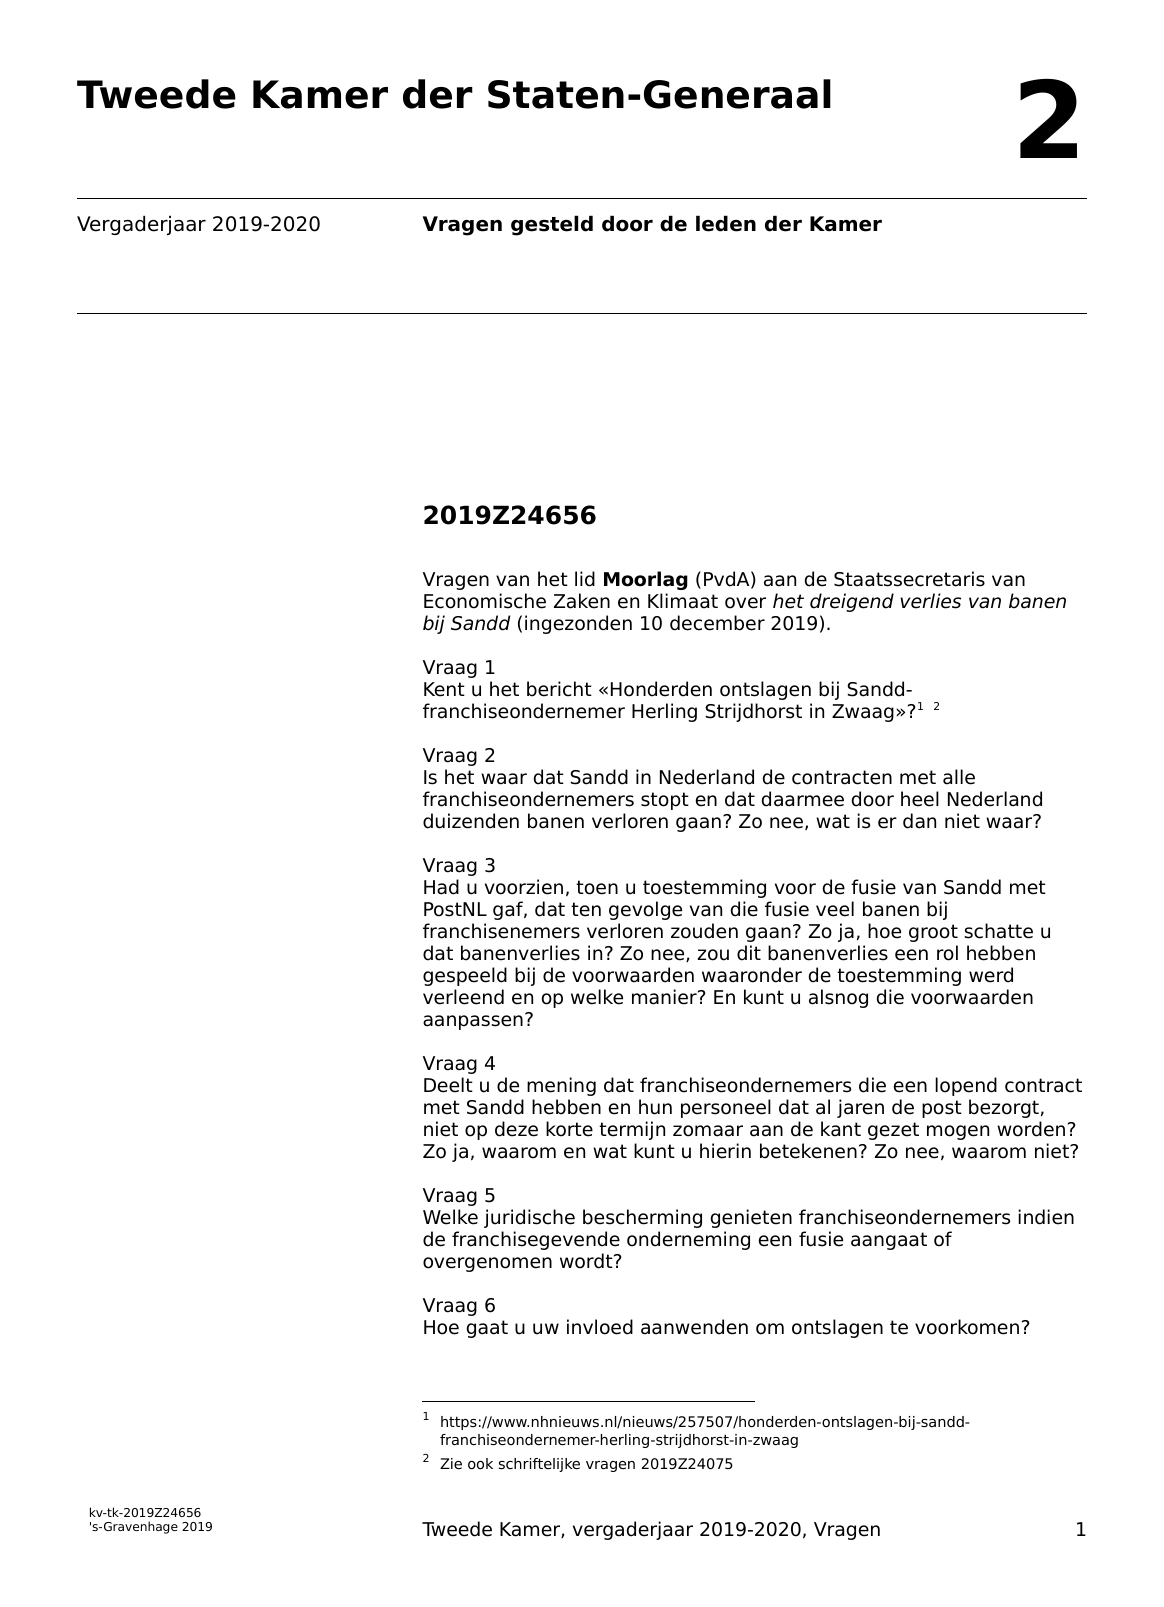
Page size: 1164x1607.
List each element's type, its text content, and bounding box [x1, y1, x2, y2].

text Vraag 1 [422, 657, 1087, 679]
text https://www.nhnieuws.nl/nieuws/257507/honderden-ontslagen-bij-sandd-franchiseondernemer-herling-strijdhorst-in-zwaag [422, 1410, 1087, 1449]
text Vraag 2 [422, 745, 1087, 767]
table_cell Vergaderjaar 2019-2020 [77, 199, 422, 313]
text Vragen van het lid Moorlag (PvdA) aan de Staatssecretaris van Economische Zaken en Klimaat over het dreigend verlies van banen bij Sandd (ingezonden 10 december 2019). [422, 569, 1087, 635]
text Hoe gaat u uw invloed aanwenden om ontslagen te voorkomen? [422, 1317, 1087, 1339]
table_cell Vragen gesteld door de leden der Kamer [422, 199, 1087, 313]
text Vraag 4 [422, 1053, 1087, 1075]
text kv-tk-2019Z24656 [88, 1506, 323, 1520]
table_header 2 [886, 59, 1087, 198]
table_header Tweede Kamer der Staten-Generaal [77, 59, 886, 198]
text 2019Z24656 [422, 501, 1087, 531]
text Vraag 6 [422, 1295, 1087, 1317]
text Welke juridische bescherming genieten franchiseondernemers indien de franchisegevende onderneming een fusie aangaat of overgenomen wordt? [422, 1207, 1087, 1273]
text Zie ook schriftelijke vragen 2019Z24075 [422, 1452, 1087, 1474]
text Vraag 5 [422, 1185, 1087, 1207]
text Deelt u de mening dat franchiseondernemers die een lopend contract met Sandd hebben en hun personeel dat al jaren de post bezorgt, niet op deze korte termijn zomaar aan de kant gezet mogen worden? Zo ja, waarom en wat kunt u hierin betekenen? Zo nee, waarom niet? [422, 1075, 1087, 1163]
text Kent u het bericht «Honderden ontslagen bij Sandd-franchiseondernemer Herling Strijdhorst in Zwaag»? [422, 679, 1087, 723]
text 's-Gravenhage 2019 [88, 1520, 323, 1534]
text Is het waar dat Sandd in Nederland de contracten met alle franchiseondernemers stopt en dat daarmee door heel Nederland duizenden banen verloren gaan? Zo nee, wat is er dan niet waar? [422, 767, 1087, 833]
text Had u voorzien, toen u toestemming voor de fusie van Sandd met PostNL gaf, dat ten gevolge van die fusie veel banen bij franchisenemers verloren zouden gaan? Zo ja, hoe groot schatte u dat banenverlies in? Zo nee, zou dit banenverlies een rol hebben gespeeld bij de voorwaarden waaronder de toestemming werd verleend en op welke manier? En kunt u alsnog die voorwaarden aanpassen? [422, 877, 1087, 1031]
text Vraag 3 [422, 855, 1087, 877]
